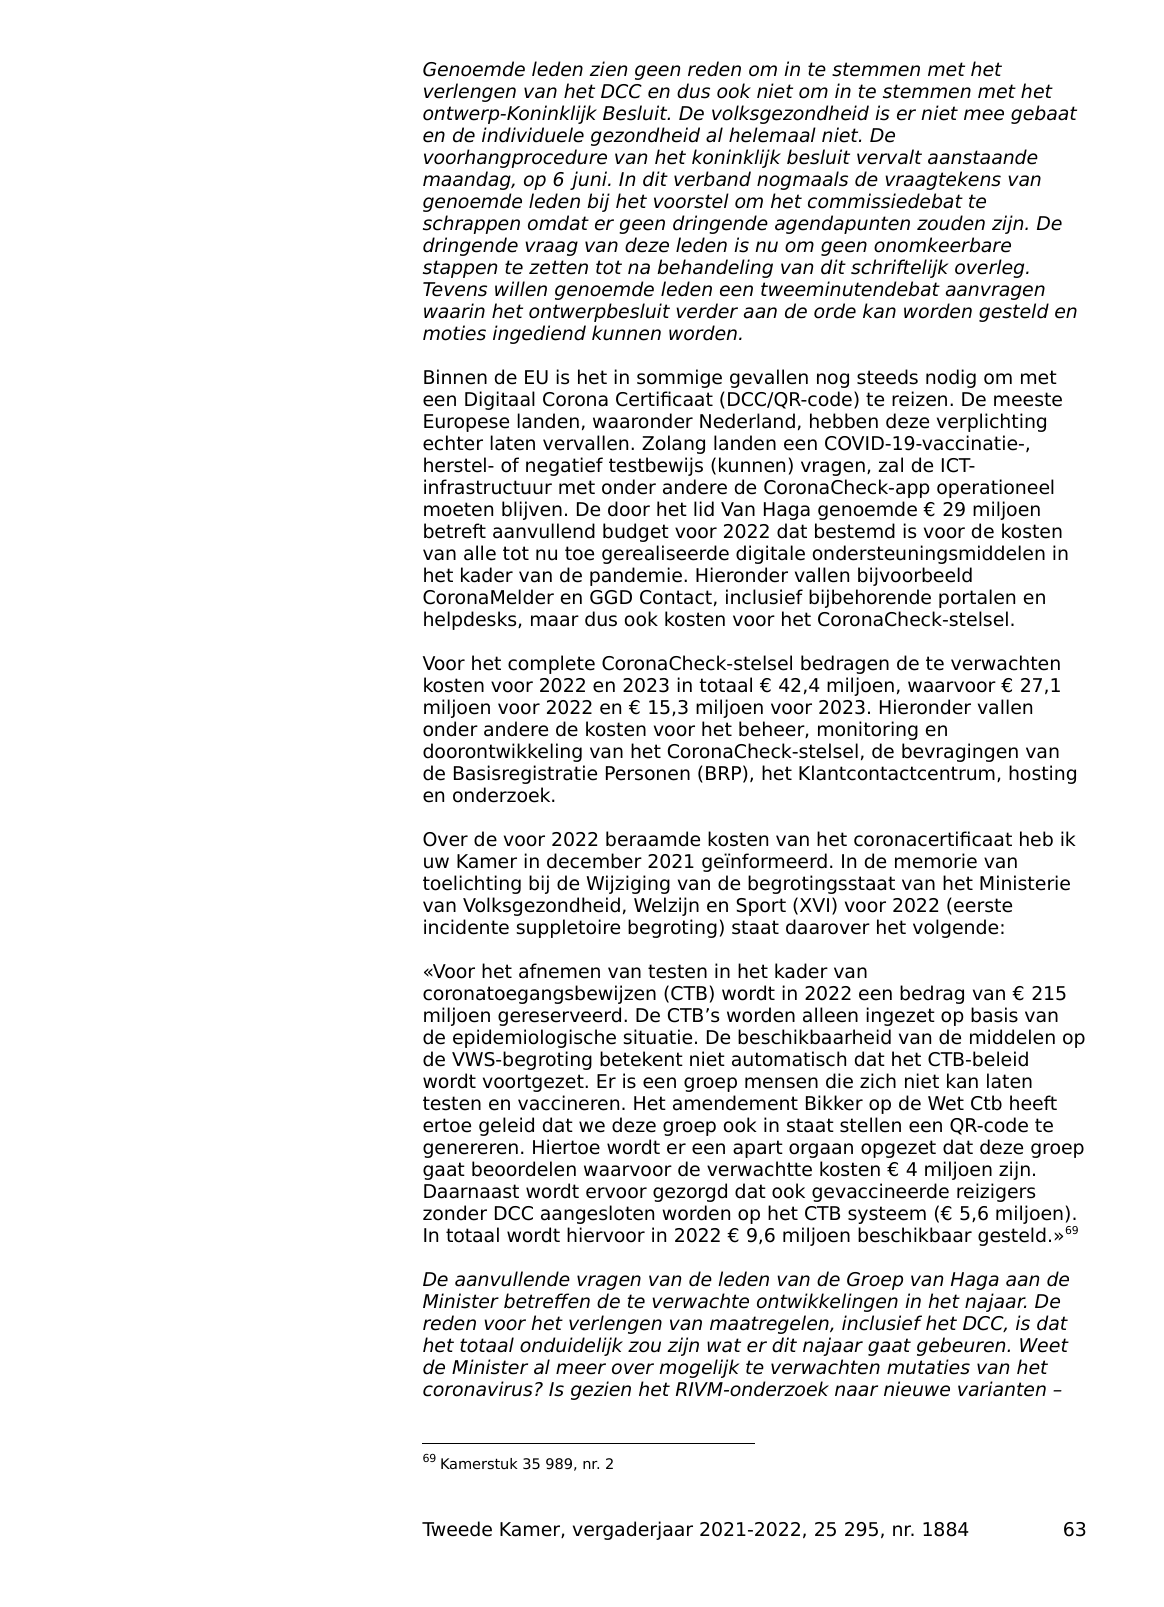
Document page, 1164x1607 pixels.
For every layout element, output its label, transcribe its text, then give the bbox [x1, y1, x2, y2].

text Over de voor 2022 beraamde kosten van het coronacertificaat heb ik uw Kamer in december 2021 geïnformeerd. In de memorie van toelichting bij de Wijziging van de begrotingsstaat van het Ministerie van Volksgezondheid, Welzijn en Sport (XVI) voor 2022 (eerste incidente suppletoire begroting) staat daarover het volgende: [422, 829, 1087, 939]
text Kamerstuk 35 989, nr. 2 [422, 1452, 1087, 1474]
text Genoemde leden zien geen reden om in te stemmen met het verlengen van het DCC en dus ook niet om in te stemmen met het ontwerp-Koninklijk Besluit. De volksgezondheid is er niet mee gebaat en de individuele gezondheid al helemaal niet. De voorhangprocedure van het koninklijk besluit vervalt aanstaande maandag, op 6 juni. In dit verband nogmaals de vraagtekens van genoemde leden bij het voorstel om het commissiedebat te schrappen omdat er geen dringende agendapunten zouden zijn. De dringende vraag van deze leden is nu om geen onomkeerbare stappen te zetten tot na behandeling van dit schriftelijk overleg. Tevens willen genoemde leden een tweeminutendebat aanvragen waarin het ontwerpbesluit verder aan de orde kan worden gesteld en moties ingediend kunnen worden. [422, 59, 1087, 345]
text Voor het complete CoronaCheck-stelsel bedragen de te verwachten kosten voor 2022 en 2023 in totaal € 42,4 miljoen, waarvoor € 27,1 miljoen voor 2022 en € 15,3 miljoen voor 2023. Hieronder vallen onder andere de kosten voor het beheer, monitoring en doorontwikkeling van het CoronaCheck-stelsel, de bevragingen van de Basisregistratie Personen (BRP), het Klantcontactcentrum, hosting en onderzoek. [422, 653, 1087, 807]
text «Voor het afnemen van testen in het kader van coronatoegangsbewijzen (CTB) wordt in 2022 een bedrag van € 215 miljoen gereserveerd. De CTB’s worden alleen ingezet op basis van de epidemiologische situatie. De beschikbaarheid van de middelen op de VWS-begroting betekent niet automatisch dat het CTB-beleid wordt voortgezet. Er is een groep mensen die zich niet kan laten testen en vaccineren. Het amendement Bikker op de Wet Ctb heeft ertoe geleid dat we deze groep ook in staat stellen een QR-code te genereren. Hiertoe wordt er een apart orgaan opgezet dat deze groep gaat beoordelen waarvoor de verwachtte kosten € 4 miljoen zijn. Daarnaast wordt ervoor gezorgd dat ook gevaccineerde reizigers zonder DCC aangesloten worden op het CTB systeem (€ 5,6 miljoen). In totaal wordt hiervoor in 2022 € 9,6 miljoen beschikbaar gesteld.» [422, 961, 1087, 1247]
text De aanvullende vragen van de leden van de Groep van Haga aan de Minister betreffen de te verwachte ontwikkelingen in het najaar. De reden voor het verlengen van maatregelen, inclusief het DCC, is dat het totaal onduidelijk zou zijn wat er dit najaar gaat gebeuren. Weet de Minister al meer over mogelijk te verwachten mutaties van het coronavirus? Is gezien het RIVM-onderzoek naar nieuwe varianten – [422, 1269, 1087, 1401]
text Binnen de EU is het in sommige gevallen nog steeds nodig om met een Digitaal Corona Certificaat (DCC/QR-code) te reizen. De meeste Europese landen, waaronder Nederland, hebben deze verplichting echter laten vervallen. Zolang landen een COVID-19-vaccinatie-, herstel- of negatief testbewijs (kunnen) vragen, zal de ICT-infrastructuur met onder andere de CoronaCheck-app operationeel moeten blijven. De door het lid Van Haga genoemde € 29 miljoen betreft aanvullend budget voor 2022 dat bestemd is voor de kosten van alle tot nu toe gerealiseerde digitale ondersteuningsmiddelen in het kader van de pandemie. Hieronder vallen bijvoorbeeld CoronaMelder en GGD Contact, inclusief bijbehorende portalen en helpdesks, maar dus ook kosten voor het CoronaCheck-stelsel. [422, 367, 1087, 631]
